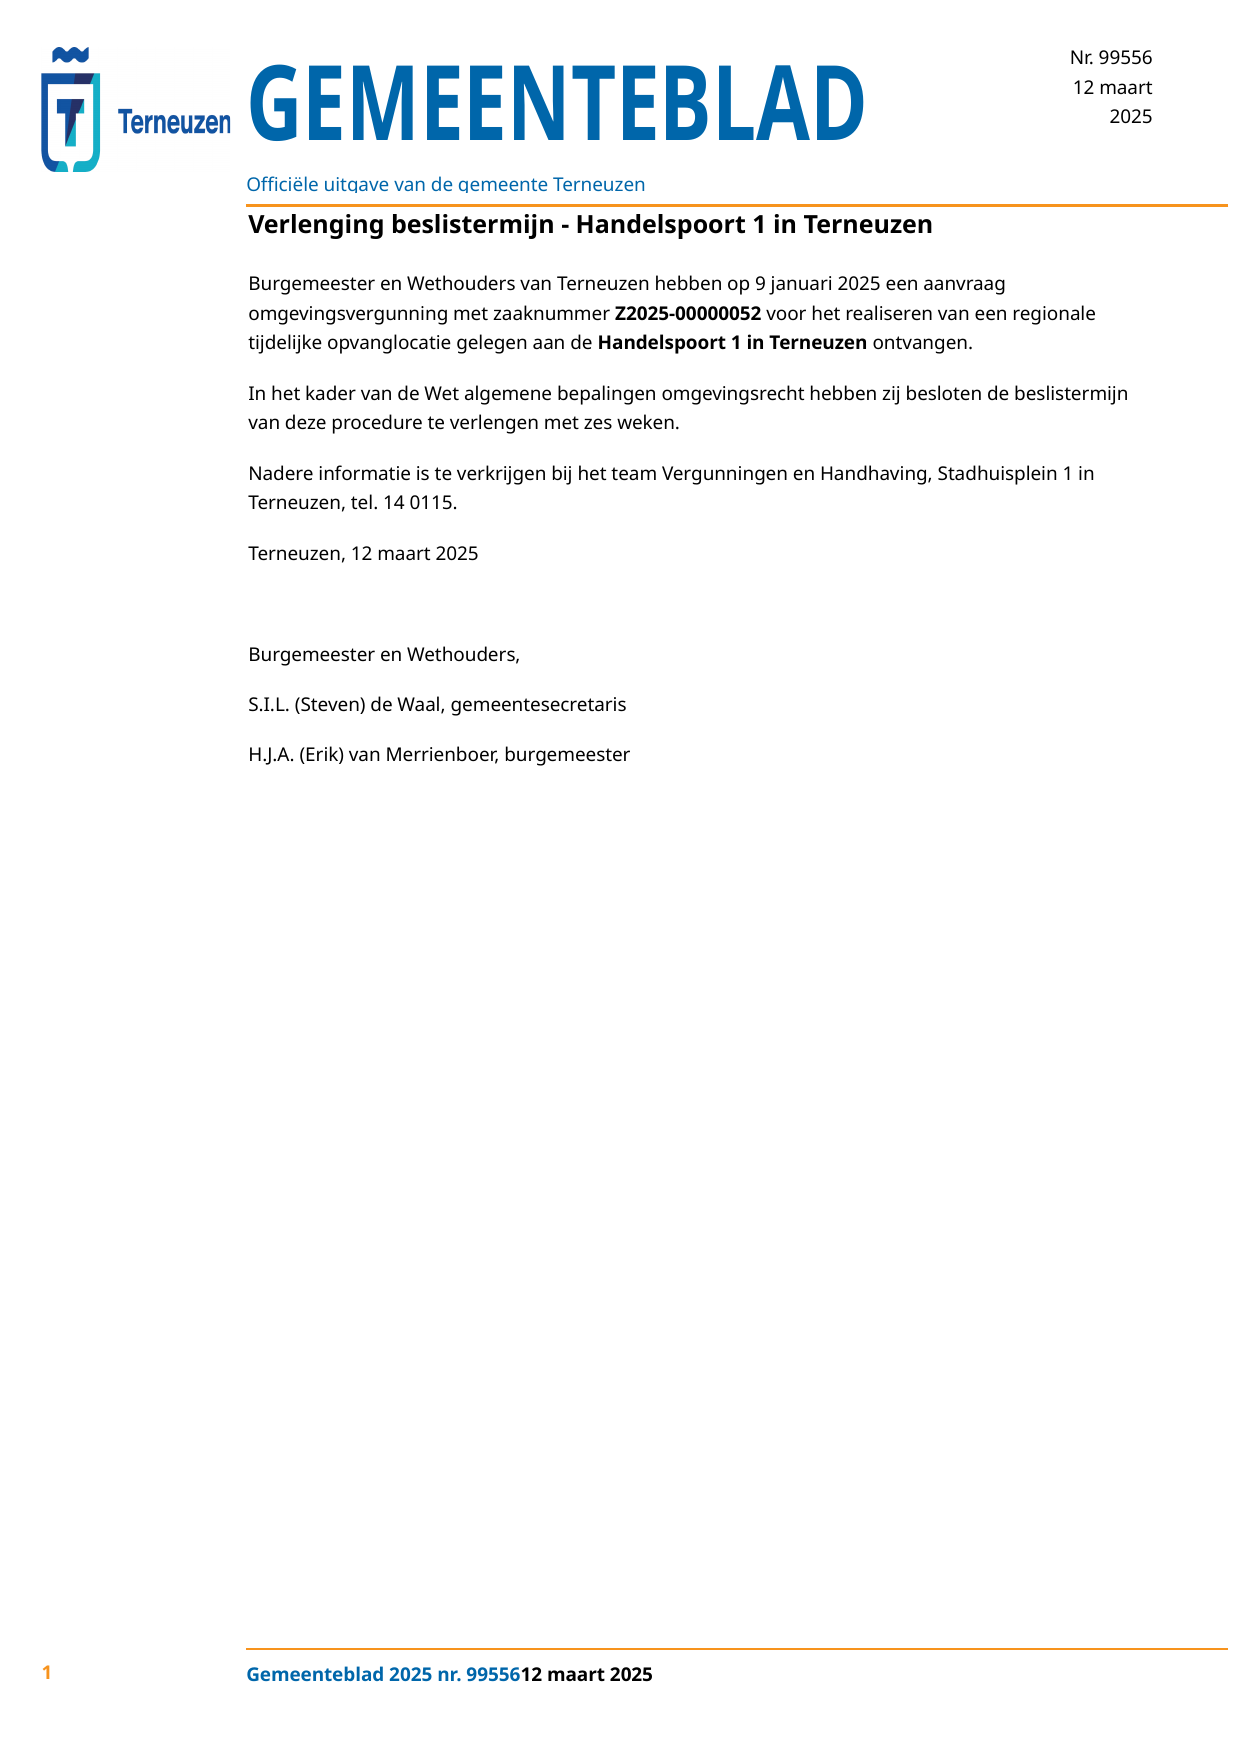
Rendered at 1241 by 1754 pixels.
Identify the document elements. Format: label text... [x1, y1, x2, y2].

text Burgemeester en Wethouders van Terneuzen hebben op 9 januari 2025 een aanvraag omgevingsvergunning met zaaknummer Z2025-00000052 voor het realiseren van een regionale tijdelijke opvanglocatie gelegen aan de Handelspoort 1 in Terneuzen ontvangen. [248, 270, 1152, 355]
text H.J.A. (Erik) van Merrienboer, burgemeester [248, 742, 1152, 767]
text Terneuzen, 12 maart 2025 [248, 540, 1152, 566]
text S.I.L. (Steven) de Waal, gemeentesecretaris [248, 691, 1152, 717]
text In het kader van de Wet algemene bepalingen omgevingsrecht hebben zij besloten de beslistermijn van deze procedure te verlengen met zes weken. [248, 380, 1152, 435]
text Burgemeester en Wethouders, [248, 641, 1152, 666]
text Nadere informatie is te verkrijgen bij het team Vergunningen en Handhaving, Stadhuisplein 1 in Terneuzen, tel. 14 0115. [248, 460, 1152, 515]
picture [41, 47, 231, 172]
text Verlenging beslistermijn - Handelspoort 1 in Terneuzen [248, 207, 1152, 241]
